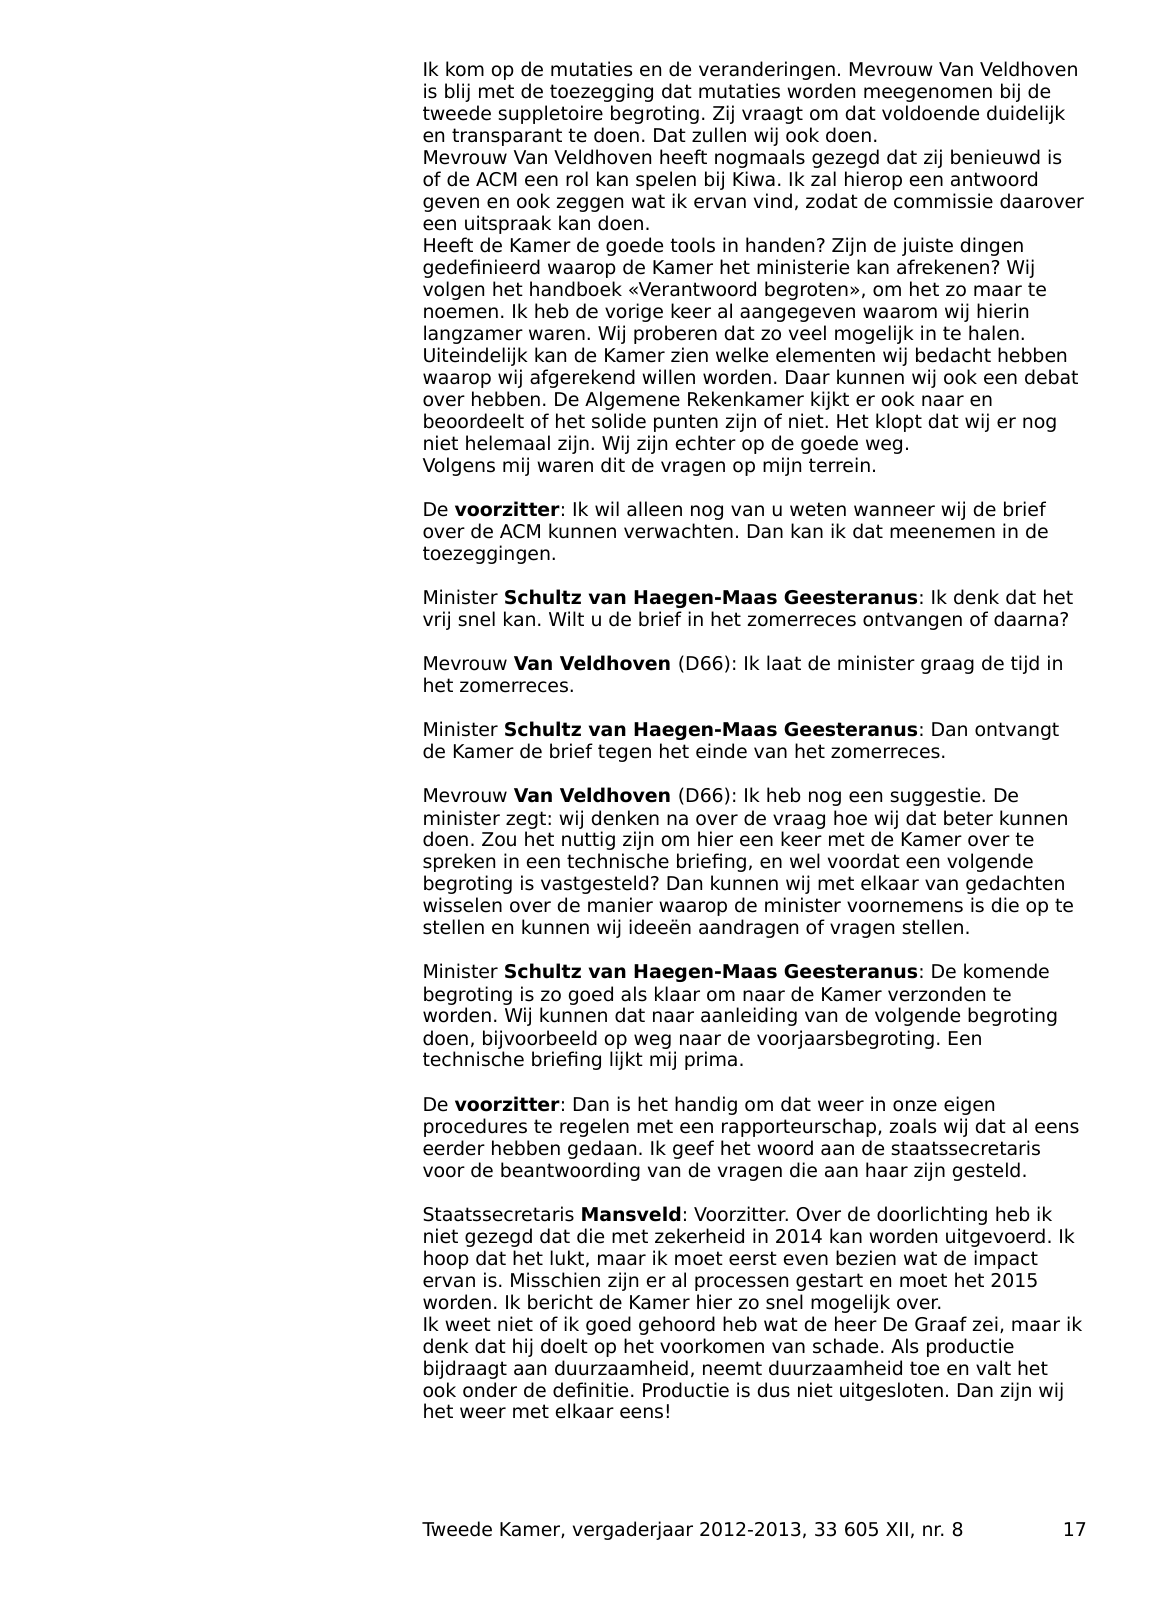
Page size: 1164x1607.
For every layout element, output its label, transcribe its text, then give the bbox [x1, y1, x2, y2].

text Heeft de Kamer de goede tools in handen? Zijn de juiste dingen gedefinieerd waarop de Kamer het ministerie kan afrekenen? Wij volgen het handboek «Verantwoord begroten», om het zo maar te noemen. Ik heb de vorige keer al aangegeven waarom wij hierin langzamer waren. Wij proberen dat zo veel mogelijk in te halen. Uiteindelijk kan de Kamer zien welke elementen wij bedacht hebben waarop wij afgerekend willen worden. Daar kunnen wij ook een debat over hebben. De Algemene Rekenkamer kijkt er ook naar en beoordeelt of het solide punten zijn of niet. Het klopt dat wij er nog niet helemaal zijn. Wij zijn echter op de goede weg. [422, 235, 1087, 455]
text Ik kom op de mutaties en de veranderingen. Mevrouw Van Veldhoven is blij met de toezegging dat mutaties worden meegenomen bij de tweede suppletoire begroting. Zij vraagt om dat voldoende duidelijk en transparant te doen. Dat zullen wij ook doen. [422, 59, 1087, 147]
text Volgens mij waren dit de vragen op mijn terrein. [422, 455, 1087, 477]
text Mevrouw Van Veldhoven heeft nogmaals gezegd dat zij benieuwd is of de ACM een rol kan spelen bij Kiwa. Ik zal hierop een antwoord geven en ook zeggen wat ik ervan vind, zodat de commissie daarover een uitspraak kan doen. [422, 147, 1087, 235]
text Mevrouw Van Veldhoven (D66): Ik laat de minister graag de tijd in het zomerreces. [422, 653, 1087, 697]
text De voorzitter: Dan is het handig om dat weer in onze eigen procedures te regelen met een rapporteurschap, zoals wij dat al eens eerder hebben gedaan. Ik geef het woord aan de staatssecretaris voor de beantwoording van de vragen die aan haar zijn gesteld. [422, 1093, 1087, 1181]
text Staatssecretaris Mansveld: Voorzitter. Over de doorlichting heb ik niet gezegd dat die met zekerheid in 2014 kan worden uitgevoerd. Ik hoop dat het lukt, maar ik moet eerst even bezien wat de impact ervan is. Misschien zijn er al processen gestart en moet het 2015 worden. Ik bericht de Kamer hier zo snel mogelijk over. [422, 1204, 1087, 1313]
text Mevrouw Van Veldhoven (D66): Ik heb nog een suggestie. De minister zegt: wij denken na over de vraag hoe wij dat beter kunnen doen. Zou het nuttig zijn om hier een keer met de Kamer over te spreken in een technische briefing, en wel voordat een volgende begroting is vastgesteld? Dan kunnen wij met elkaar van gedachten wisselen over de manier waarop de minister voornemens is die op te stellen en kunnen wij ideeën aandragen of vragen stellen. [422, 785, 1087, 939]
text Minister Schultz van Haegen-Maas Geesteranus: Ik denk dat het vrij snel kan. Wilt u de brief in het zomerreces ontvangen of daarna? [422, 587, 1087, 631]
text De voorzitter: Ik wil alleen nog van u weten wanneer wij de brief over de ACM kunnen verwachten. Dan kan ik dat meenemen in de toezeggingen. [422, 499, 1087, 565]
text Ik weet niet of ik goed gehoord heb wat de heer De Graaf zei, maar ik denk dat hij doelt op het voorkomen van schade. Als productie bijdraagt aan duurzaamheid, neemt duurzaamheid toe en valt het ook onder de definitie. Productie is dus niet uitgesloten. Dan zijn wij het weer met elkaar eens! [422, 1313, 1087, 1423]
text Minister Schultz van Haegen-Maas Geesteranus: De komende begroting is zo goed als klaar om naar de Kamer verzonden te worden. Wij kunnen dat naar aanleiding van de volgende begroting doen, bijvoorbeeld op weg naar de voorjaarsbegroting. Een technische briefing lijkt mij prima. [422, 961, 1087, 1071]
text Minister Schultz van Haegen-Maas Geesteranus: Dan ontvangt de Kamer de brief tegen het einde van het zomerreces. [422, 719, 1087, 763]
